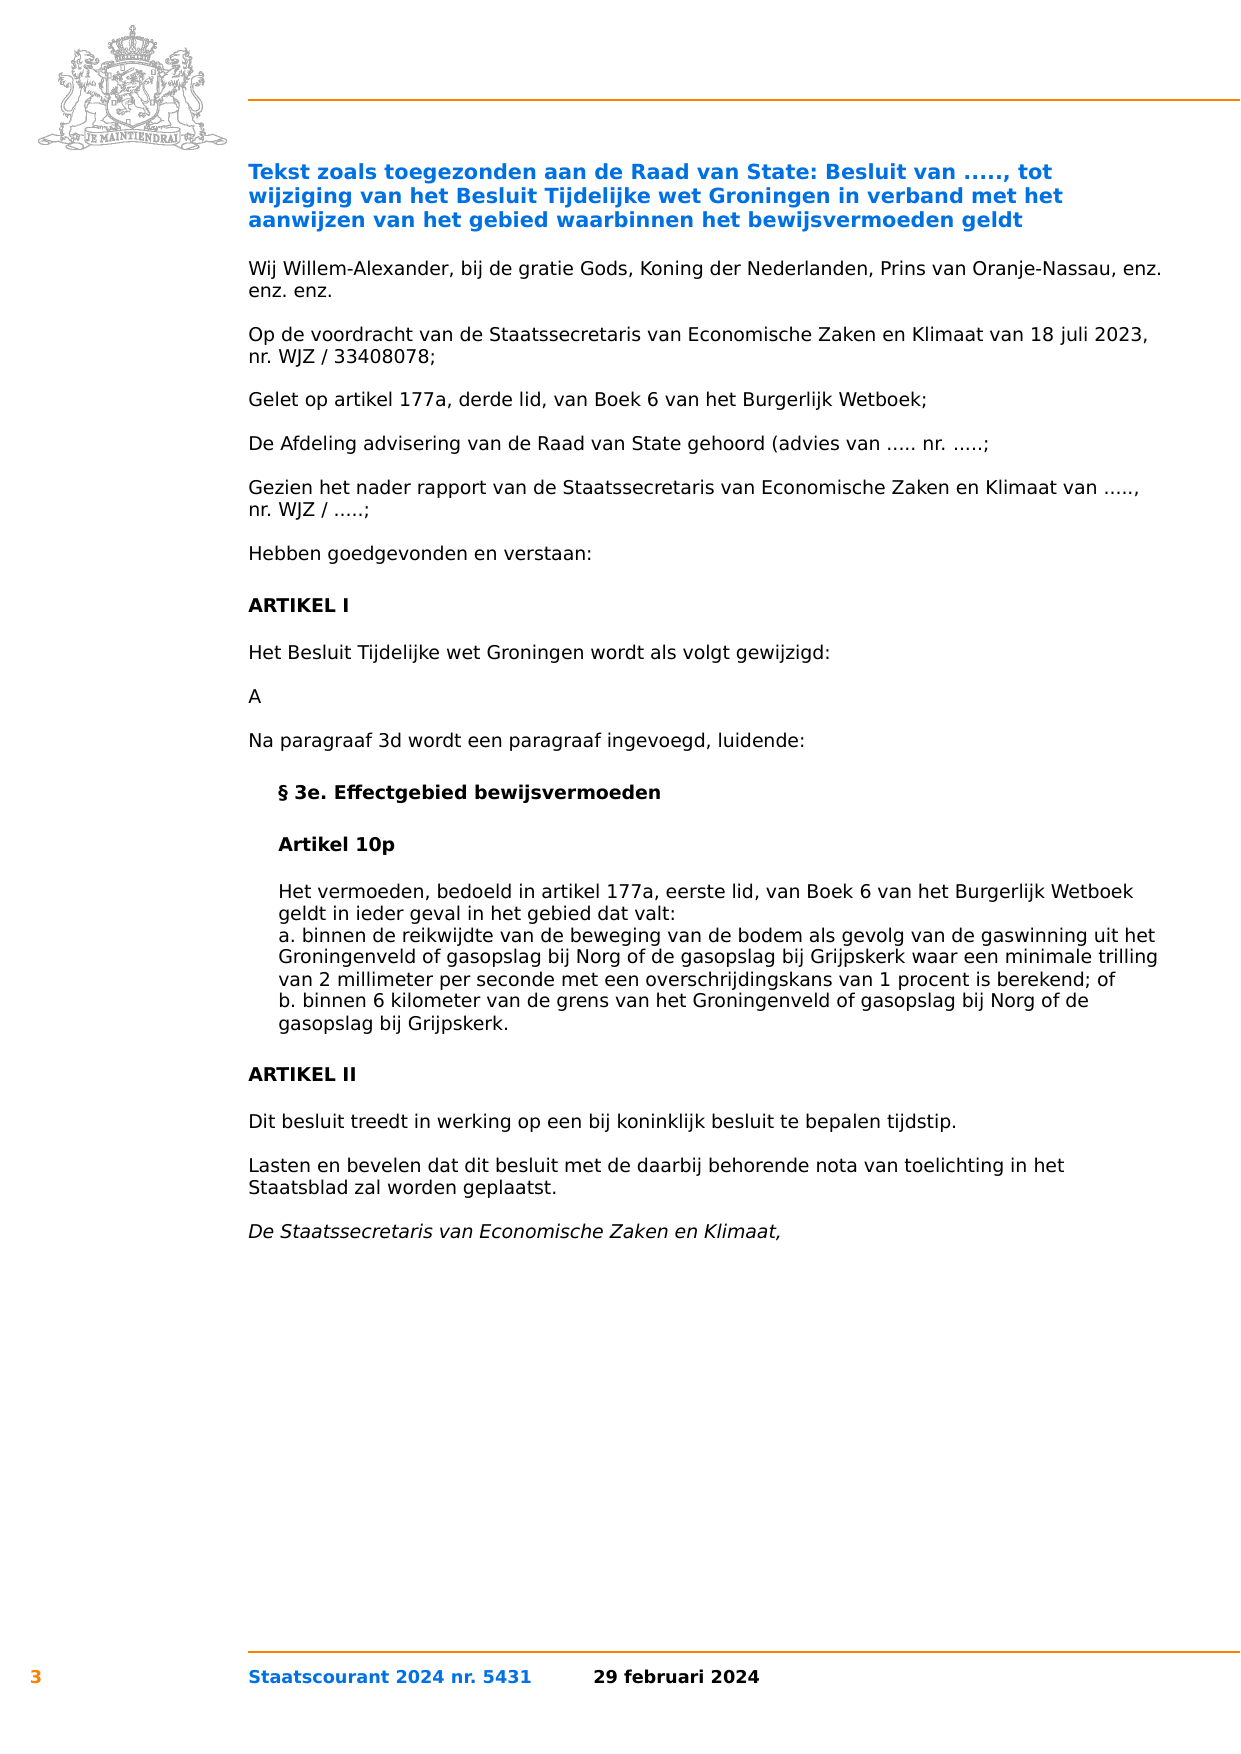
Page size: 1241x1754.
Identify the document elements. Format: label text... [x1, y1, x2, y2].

text Op de voordracht van de Staatssecretaris van Economische Zaken en Klimaat van 18 juli 2023, nr. WJZ / 33408078; [248, 323, 1163, 367]
subtitle ARTIKEL II [248, 1064, 1163, 1086]
text Na paragraaf 3d wordt een paragraaf ingevoegd, luidende: [248, 729, 1163, 752]
text a. binnen de reikwijdte van de beweging van de bodem als gevolg van de gaswinning uit het Groningenveld of gasopslag bij Norg of de gasopslag bij Grijpskerk waar een minimale trilling van 2 millimeter per seconde met een overschrijdingskans van 1 procent is berekend; of [278, 924, 1163, 990]
text Gelet op artikel 177a, derde lid, van Boek 6 van het Burgerlijk Wetboek; [248, 389, 1163, 411]
subtitle Tekst zoals toegezonden aan de Raad van State: Besluit van ....., tot wijziging van het Besluit Tijdelijke wet Groningen in verband met het aanwijzen van het gebied waarbinnen het bewijsvermoeden geldt [248, 160, 1163, 233]
text Het vermoeden, bedoeld in artikel 177a, eerste lid, van Boek 6 van het Burgerlijk Wetboek geldt in ieder geval in het gebied dat valt: [278, 881, 1163, 924]
text Hebben goedgevonden en verstaan: [248, 543, 1163, 565]
text Gezien het nader rapport van de Staatssecretaris van Economische Zaken en Klimaat van ....., nr. WJZ / .....; [248, 477, 1163, 521]
subtitle § 3e. Effectgebied bewijsvermoeden [278, 782, 1163, 803]
text Wij Willem-Alexander, bij de gratie Gods, Koning der Nederlanden, Prins van Oranje-Nassau, enz. enz. enz. [248, 258, 1163, 302]
picture [38, 25, 227, 150]
text b. binnen 6 kilometer van de grens van het Groningenveld of gasopslag bij Norg of de gasopslag bij Grijpskerk. [278, 990, 1163, 1034]
text A [248, 686, 1163, 708]
text Het Besluit Tijdelijke wet Groningen wordt als volgt gewijzigd: [248, 642, 1163, 664]
text De Afdeling advisering van de Raad van State gehoord (advies van ..... nr. .....; [248, 433, 1163, 455]
subtitle ARTIKEL I [248, 595, 1163, 617]
subtitle Artikel 10p [278, 833, 1163, 856]
text De Staatssecretaris van Economische Zaken en Klimaat, [248, 1221, 1163, 1243]
text Dit besluit treedt in werking op een bij koninklijk besluit te bepalen tijdstip. [248, 1111, 1163, 1133]
text Lasten en bevelen dat dit besluit met de daarbij behorende nota van toelichting in het Staatsblad zal worden geplaatst. [248, 1155, 1163, 1199]
